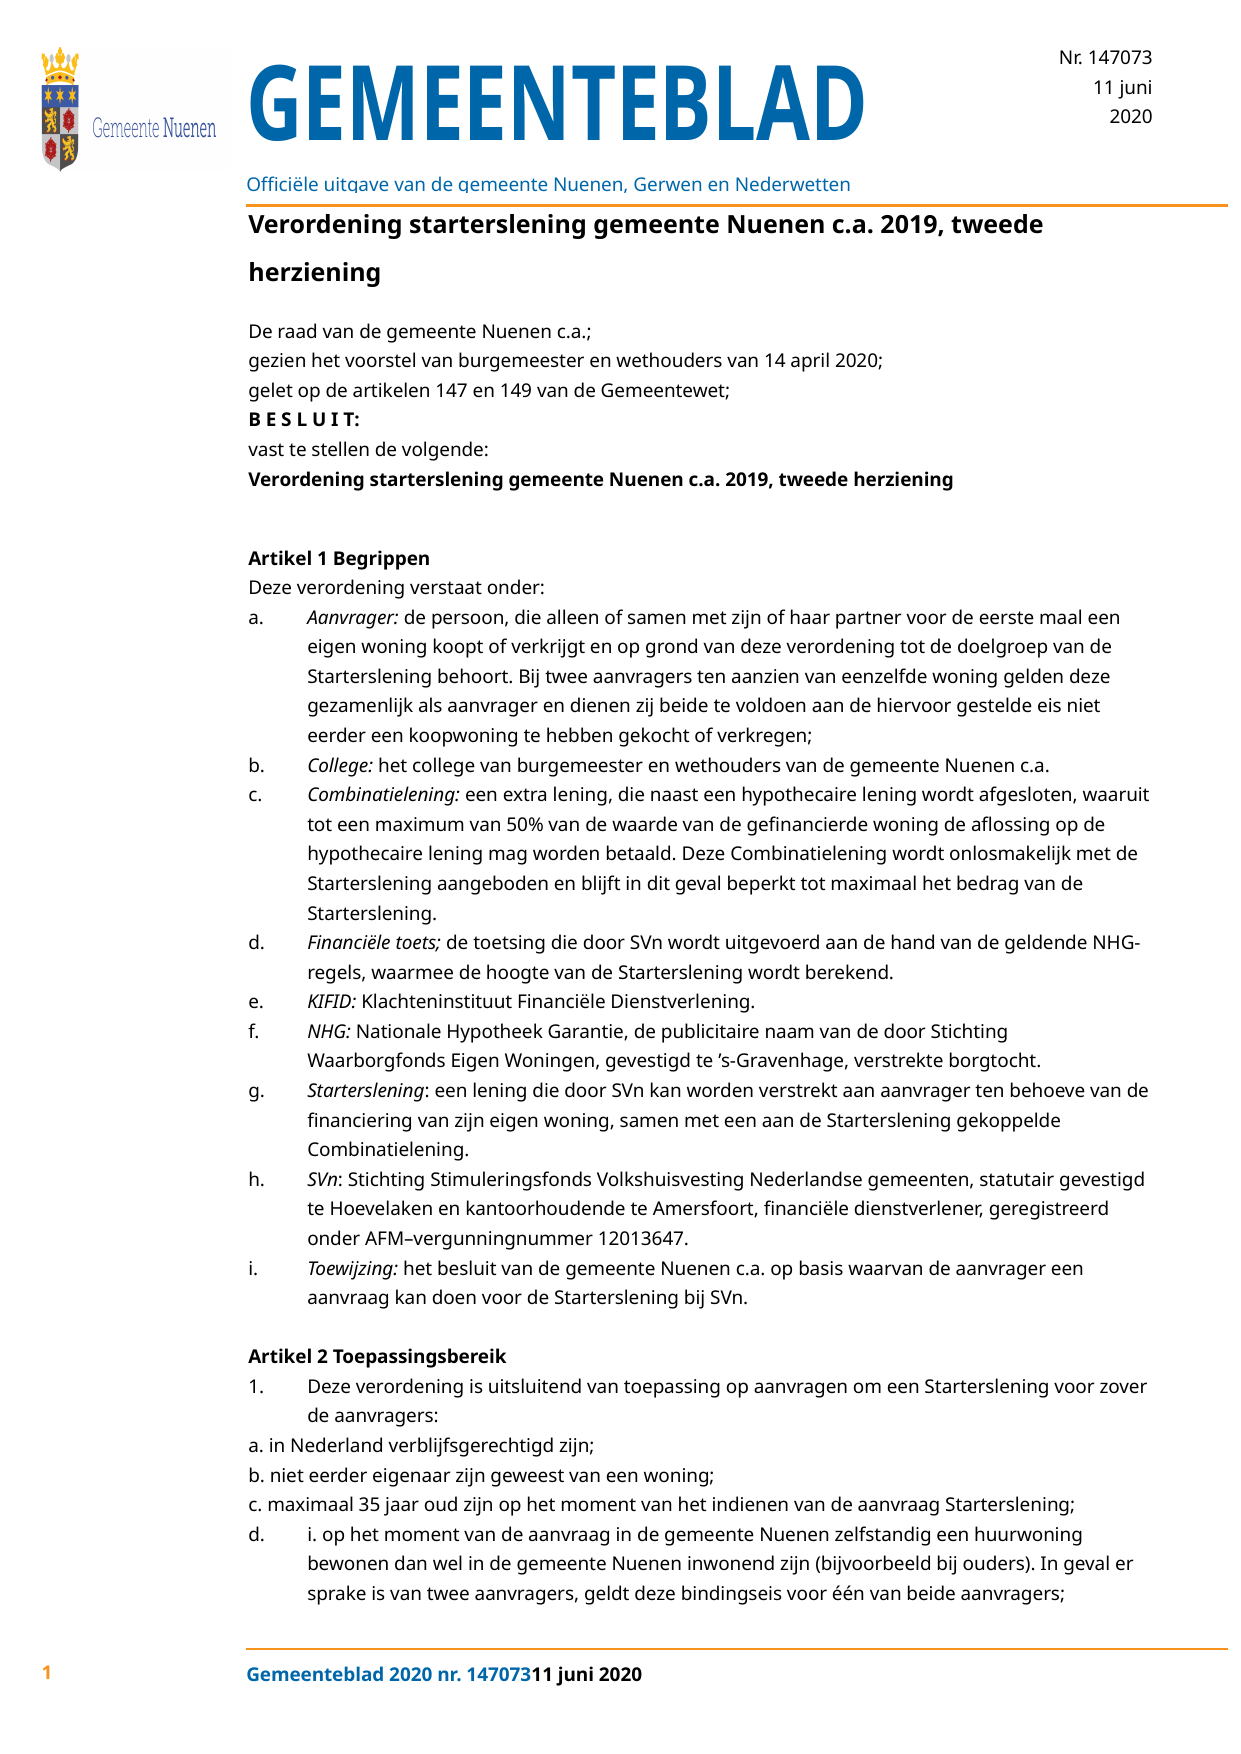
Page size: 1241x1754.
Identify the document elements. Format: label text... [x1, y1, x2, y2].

text Artikel 2 Toepassingsbereik [248, 1343, 1152, 1369]
text Verordening starterslening gemeente Nuenen c.a. 2019, tweede herziening [248, 466, 1152, 492]
picture [41, 47, 231, 172]
text c. maximaal 35 jaar oud zijn op het moment van het indienen van de aanvraag Starterslening; [248, 1491, 1152, 1517]
text a. in Nederland verblijfsgerechtigd zijn; [248, 1432, 1152, 1458]
text Artikel 1 Begrippen [248, 545, 1152, 570]
list i. op het moment van de aanvraag in de gemeente Nuenen zelfstandig een huurwoning bewonen dan wel in de gemeente Nuenen inwonend zijn (bijvoorbeeld bij ouders). In geval er sprake is van twee aanvragers, geldt deze bindingseis voor één van beide aanvragers; [248, 1521, 1152, 1606]
list SVn: Stichting Stimuleringsfonds Volkshuisvesting Nederlandse gemeenten, statutair gevestigd te Hoevelaken en kantoorhoudende te Amersfoort, financiële dienstverlener, geregistreerd onder AFM–vergunningnummer 12013647. [248, 1166, 1152, 1251]
text gezien het voorstel van burgemeester en wethouders van 14 april 2020; [248, 347, 1152, 373]
list Aanvrager: de persoon, die alleen of samen met zijn of haar partner voor de eerste maal een eigen woning koopt of verkrijgt en op grond van deze verordening tot de doelgroep van de Starterslening behoort. Bij twee aanvragers ten aanzien van eenzelfde woning gelden deze gezamenlijk als aanvrager en dienen zij beide te voldoen aan de hiervoor gestelde eis niet eerder een koopwoning te hebben gekocht of verkregen; [248, 604, 1152, 748]
text B E S L U I T: [248, 407, 1152, 432]
text vast te stellen de volgende: [248, 436, 1152, 462]
list Toewijzing: het besluit van de gemeente Nuenen c.a. op basis waarvan de aanvrager een aanvraag kan doen voor de Starterslening bij SVn. [248, 1255, 1152, 1310]
list KIFID: Klachteninstituut Financiële Dienstverlening. [248, 988, 1152, 1014]
text Deze verordening verstaat onder: [248, 574, 1152, 600]
text b. niet eerder eigenaar zijn geweest van een woning; [248, 1462, 1152, 1487]
text gelet op de artikelen 147 en 149 van de Gemeentewet; [248, 377, 1152, 403]
text De raad van de gemeente Nuenen c.a.; [248, 318, 1152, 344]
list Deze verordening is uitsluitend van toepassing op aanvragen om een Starterslening voor zover de aanvragers: [248, 1373, 1152, 1428]
list Starterslening: een lening die door SVn kan worden verstrekt aan aanvrager ten behoeve van de financiering van zijn eigen woning, samen met een aan de Starterslening gekoppelde Combinatielening. [248, 1077, 1152, 1162]
list NHG: Nationale Hypotheek Garantie, de publicitaire naam van de door Stichting Waarborgfonds Eigen Woningen, gevestigd te ’s-Gravenhage, verstrekte borgtocht. [248, 1018, 1152, 1073]
list Combinatielening: een extra lening, die naast een hypothecaire lening wordt afgesloten, waaruit tot een maximum van 50% van de waarde van de gefinancierde woning de aflossing op de hypothecaire lening mag worden betaald. Deze Combinatielening wordt onlosmakelijk met de Starterslening aangeboden en blijft in dit geval beperkt tot maximaal het bedrag van de Starterslening. [248, 781, 1152, 925]
list College: het college van burgemeester en wethouders van de gemeente Nuenen c.a. [248, 752, 1152, 777]
text Verordening starterslening gemeente Nuenen c.a. 2019, tweede herziening [248, 207, 1152, 288]
list Financiële toets; de toetsing die door SVn wordt uitgevoerd aan de hand van de geldende NHG-regels, waarmee de hoogte van de Starterslening wordt berekend. [248, 929, 1152, 984]
